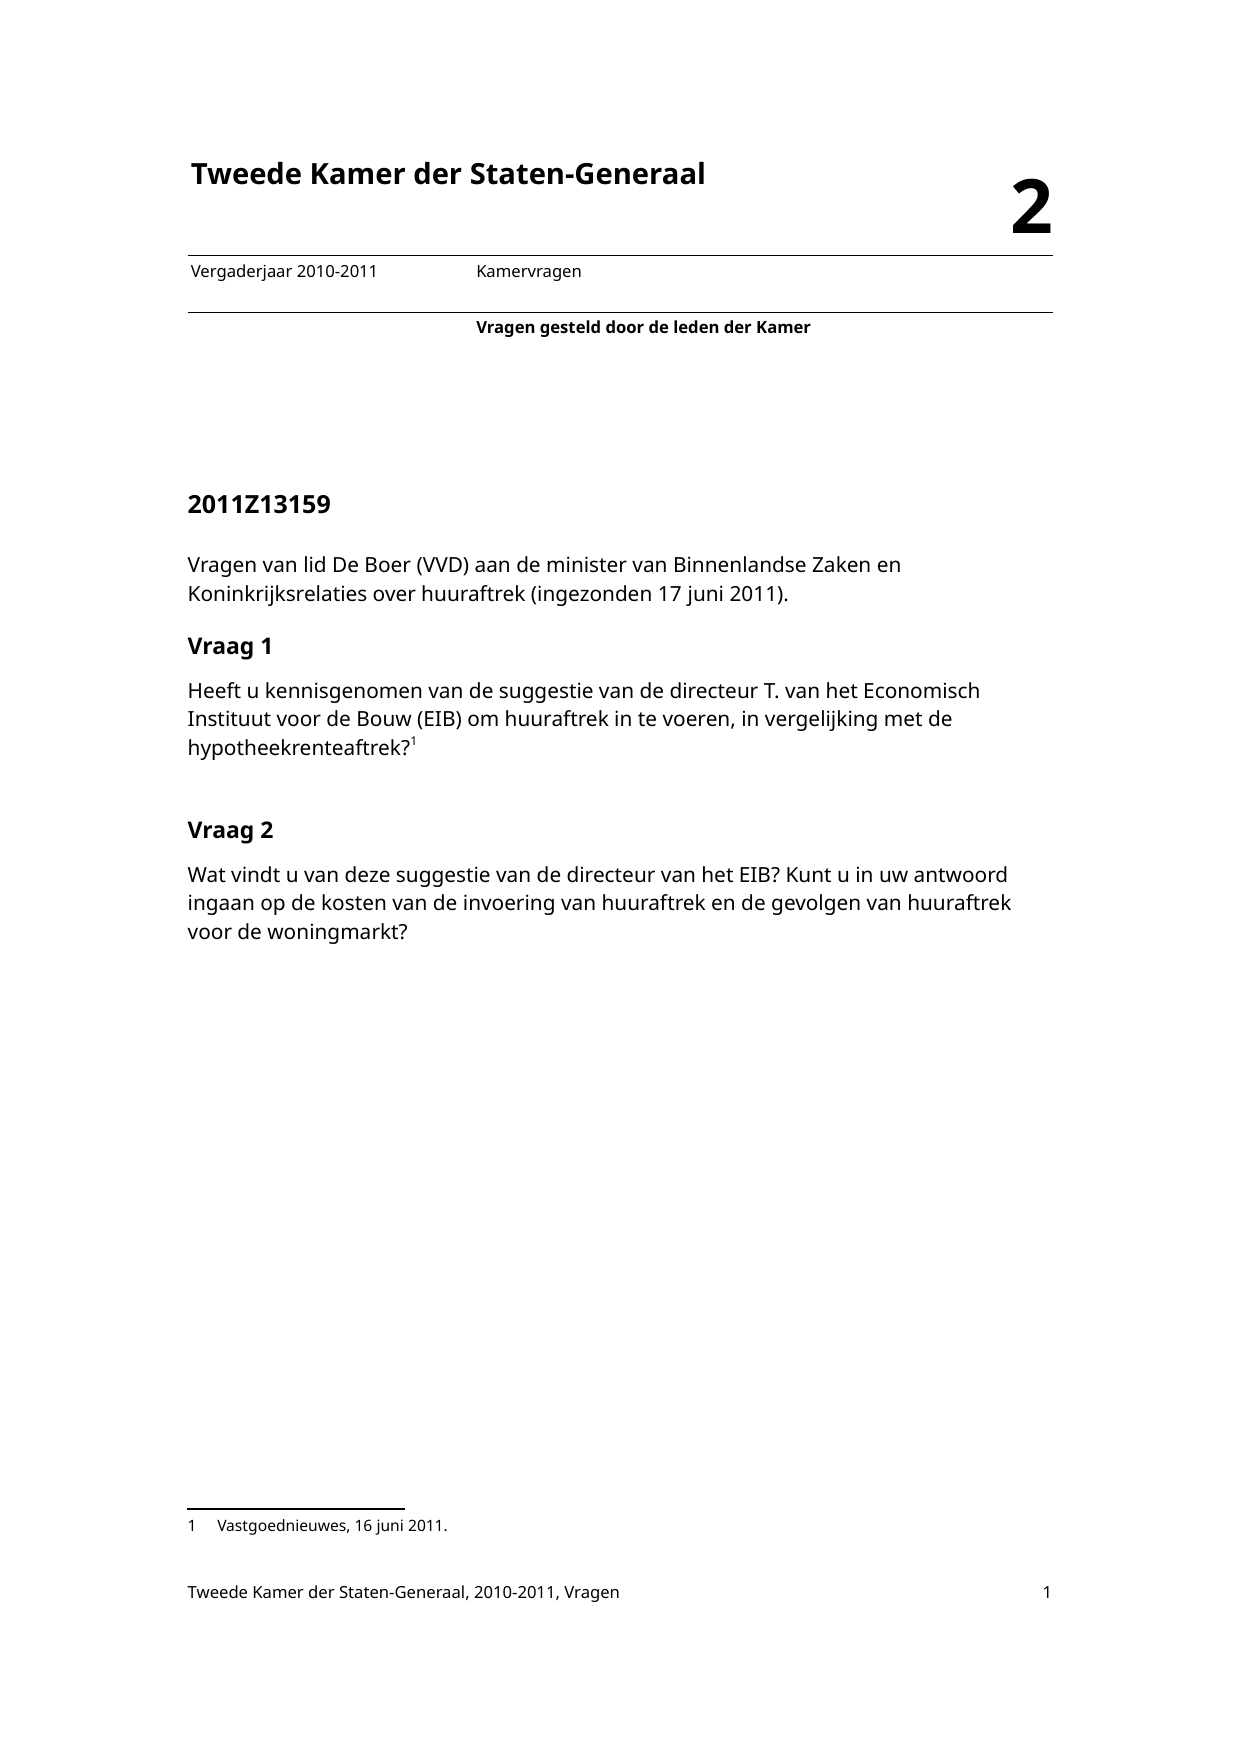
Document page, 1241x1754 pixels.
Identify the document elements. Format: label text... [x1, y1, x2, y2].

table_header 2 [880, 150, 1053, 255]
text Wat vindt u van deze suggestie van de directeur van het EIB? Kunt u in uw antwoord ingaan op de kosten van de invoering van huuraftrek en de gevolgen van huuraftrek voor de woningmarkt? [187, 860, 1053, 945]
table_cell [188, 313, 473, 339]
subtitle Vraag 1 [187, 630, 1053, 661]
text 2011Z13159 [187, 487, 1053, 521]
table_cell Vergaderjaar 2010-2011 [188, 256, 473, 312]
table_header Tweede Kamer der Staten-Generaal [188, 150, 879, 255]
text Vragen van lid De Boer (VVD) aan de minister van Binnenlandse Zaken en Koninkrijksrelaties over huuraftrek (ingezonden 17 juni 2011). [187, 550, 1053, 607]
subtitle Vraag 2 [187, 814, 1053, 845]
table_cell Vragen gesteld door de leden der Kamer [473, 313, 1053, 339]
text Vastgoednieuwes, 16 juni 2011. [187, 1508, 1053, 1536]
text Heeft u kennisgenomen van de suggestie van de directeur T. van het Economisch Instituut voor de Bouw (EIB) om huuraftrek in te voeren, in vergelijking met de hypotheekrenteaftrek? [187, 676, 1053, 761]
table_cell Kamervragen [473, 256, 1053, 312]
